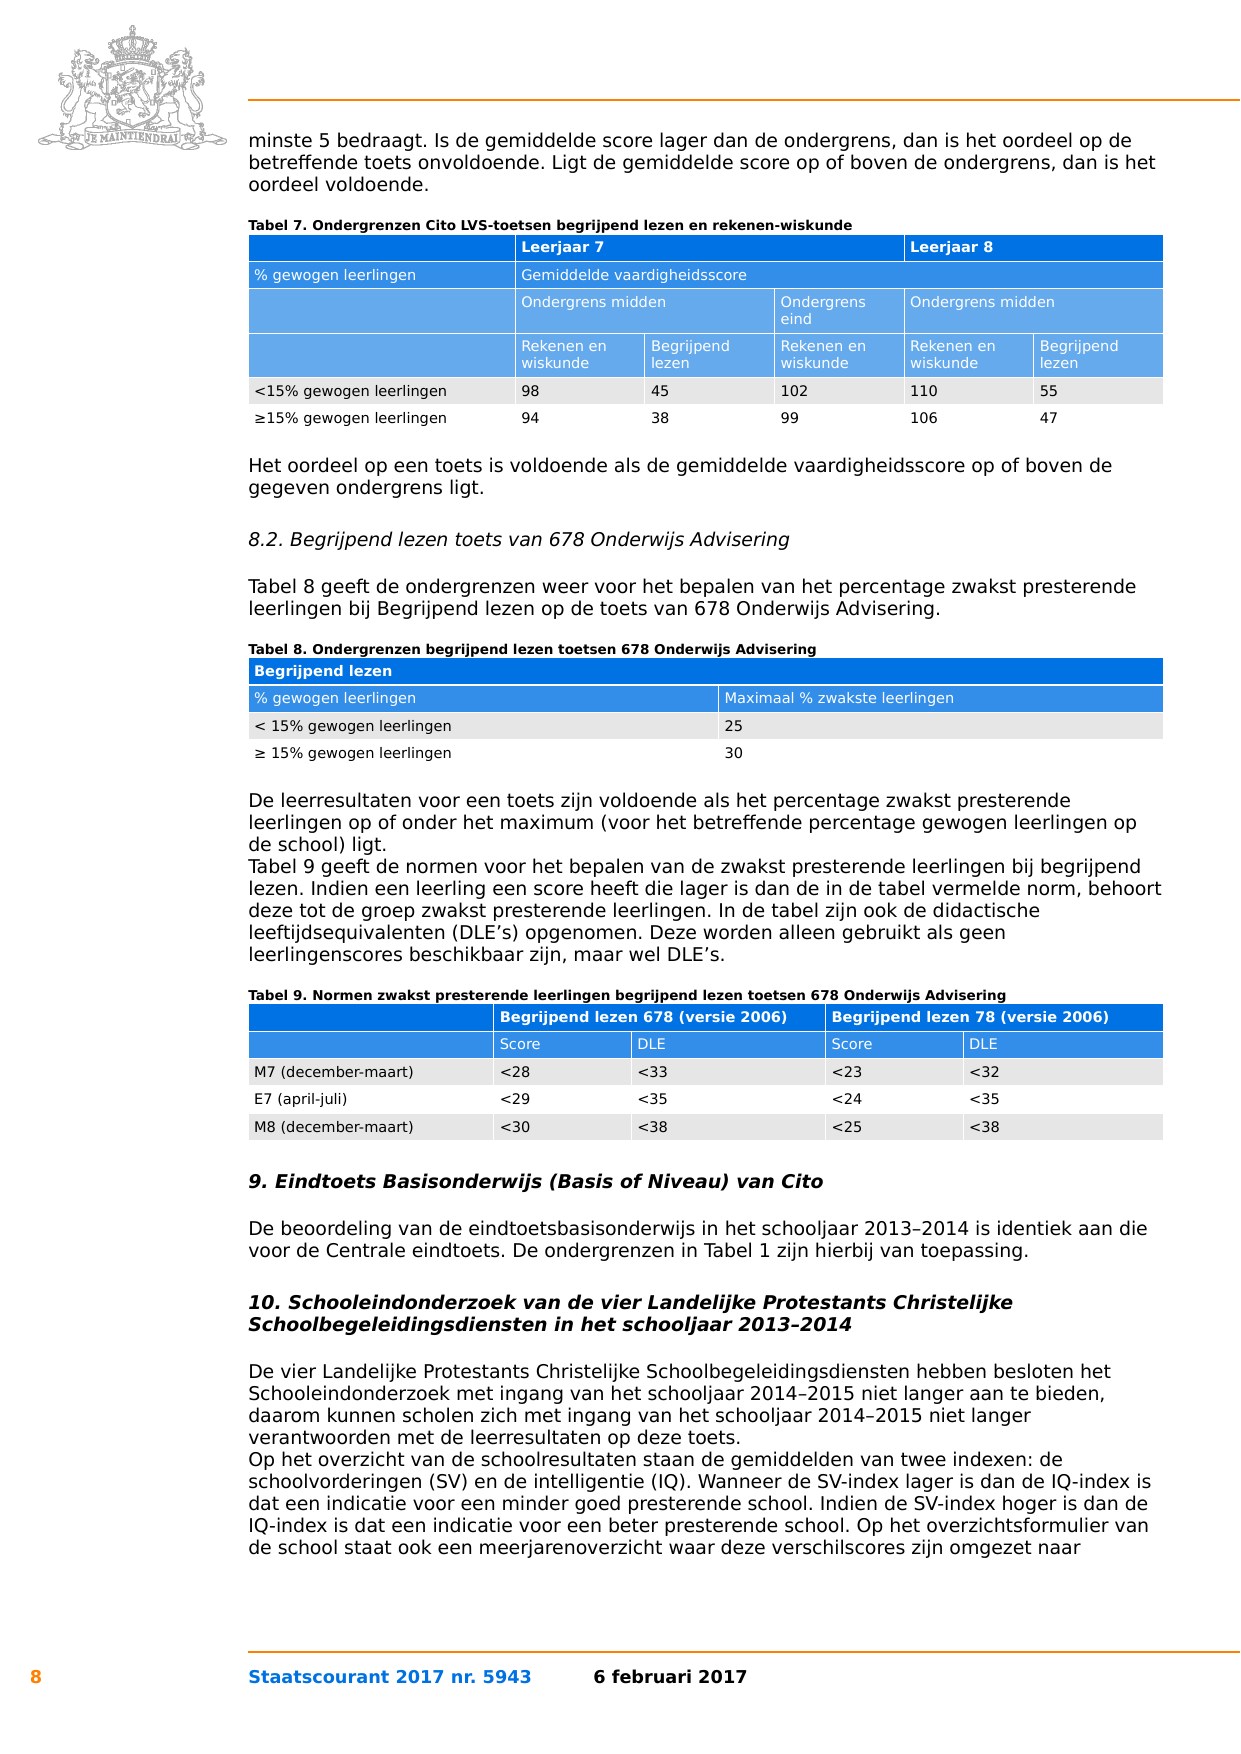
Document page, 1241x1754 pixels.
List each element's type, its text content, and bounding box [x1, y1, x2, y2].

text minste 5 bedraagt. Is de gemiddelde score lager dan de ondergrens, dan is het oordeel op de betreffende toets onvoldoende. Ligt de gemiddelde score op of boven de ondergrens, dan is het oordeel voldoende. [248, 130, 1163, 196]
table_cell 55 [1034, 378, 1163, 404]
text Het oordeel op een toets is voldoende als de gemiddelde vaardigheidsscore op of boven de gegeven ondergrens ligt. [248, 455, 1163, 499]
table_cell Begrijpend lezen [1034, 334, 1163, 377]
table_cell <33 [632, 1059, 825, 1085]
table_cell 110 [905, 378, 1033, 404]
text De vier Landelijke Protestants Christelijke Schoolbegeleidingsdiensten hebben besloten het Schooleindonderzoek met ingang van het schooljaar 2014–2015 niet langer aan te bieden, daarom kunnen scholen zich met ingang van het schooljaar 2014–2015 niet langer verantwoorden met de leerresultaten op deze toets. [248, 1361, 1163, 1449]
subtitle 10. Schooleindonderzoek van de vier Landelijke Protestants Christelijke Schoolbegeleidingsdiensten in het schooljaar 2013–2014 [248, 1292, 1163, 1336]
table_cell Begrijpend lezen 78 (versie 2006) [826, 1004, 1163, 1031]
table_cell Begrijpend lezen 678 (versie 2006) [494, 1004, 825, 1031]
table_cell 94 [516, 405, 644, 432]
table_cell <15% gewogen leerlingen [249, 378, 515, 404]
table_cell Rekenen en wiskunde [516, 334, 644, 377]
text Op het overzicht van de schoolresultaten staan de gemiddelden van twee indexen: de schoolvorderingen (SV) en de intelligentie (IQ). Wanneer de SV-index lager is dan de IQ-index is dat een indicatie voor een minder goed presterende school. Indien de SV-index hoger is dan de IQ-index is dat een indicatie voor een beter presterende school. Op het overzichtsformulier van de school staat ook een meerjarenoverzicht waar deze verschilscores zijn omgezet naar [248, 1449, 1163, 1559]
table_cell <29 [494, 1086, 631, 1113]
table_cell 106 [905, 405, 1033, 432]
table_cell ≥ 15% gewogen leerlingen [249, 740, 718, 767]
subtitle 9. Eindtoets Basisonderwijs (Basis of Niveau) van Cito [248, 1171, 1163, 1193]
table_cell [249, 289, 515, 333]
table_cell 98 [516, 378, 644, 404]
table_cell Begrijpend lezen [249, 658, 1163, 684]
table_cell % gewogen leerlingen [249, 262, 515, 288]
text Tabel 8 geeft de ondergrenzen weer voor het bepalen van het percentage zwakst presterende leerlingen bij Begrijpend lezen op de toets van 678 Onderwijs Advisering. [248, 576, 1163, 619]
table_cell <35 [964, 1086, 1163, 1113]
table_cell 102 [775, 378, 904, 404]
table_header Tabel 8. Ondergrenzen begrijpend lezen toetsen 678 Onderwijs Advisering [248, 641, 1163, 657]
table_cell <38 [632, 1114, 825, 1140]
table_cell <28 [494, 1059, 631, 1085]
table_cell M7 (december-maart) [249, 1059, 493, 1085]
table_cell Rekenen en wiskunde [905, 334, 1033, 377]
text De beoordeling van de eindtoetsbasisonderwijs in het schooljaar 2013–2014 is identiek aan die voor de Centrale eindtoets. De ondergrenzen in Tabel 1 zijn hierbij van toepassing. [248, 1218, 1163, 1262]
table_cell Score [494, 1032, 631, 1058]
table_cell Leerjaar 8 [905, 235, 1163, 261]
table_cell Rekenen en wiskunde [775, 334, 904, 377]
table_cell <32 [964, 1059, 1163, 1085]
table_cell 47 [1034, 405, 1163, 432]
table_cell Leerjaar 7 [516, 235, 904, 261]
table_cell M8 (december-maart) [249, 1114, 493, 1140]
subtitle 8.2. Begrijpend lezen toets van 678 Onderwijs Advisering [248, 529, 1163, 551]
table_cell <23 [826, 1059, 963, 1085]
table_cell ≥15% gewogen leerlingen [249, 405, 515, 432]
table_cell DLE [964, 1032, 1163, 1058]
text De leerresultaten voor een toets zijn voldoende als het percentage zwakst presterende leerlingen op of onder het maximum (voor het betreffende percentage gewogen leerlingen op de school) ligt. [248, 790, 1163, 856]
table_cell E7 (april-juli) [249, 1086, 493, 1113]
text Tabel 9 geeft de normen voor het bepalen van de zwakst presterende leerlingen bij begrijpend lezen. Indien een leerling een score heeft die lager is dan de in de tabel vermelde norm, behoort deze tot de groep zwakst presterende leerlingen. In de tabel zijn ook de didactische leeftijdsequivalenten (DLE’s) opgenomen. Deze worden alleen gebruikt als geen leerlingenscores beschikbaar zijn, maar wel DLE’s. [248, 856, 1163, 966]
table_cell [249, 235, 515, 261]
table_cell Ondergrens midden [905, 289, 1163, 333]
table_cell Score [826, 1032, 963, 1058]
table_cell 30 [719, 740, 1163, 767]
table_header Tabel 9. Normen zwakst presterende leerlingen begrijpend lezen toetsen 678 Onderwijs Advisering [248, 988, 1163, 1003]
table_cell <25 [826, 1114, 963, 1140]
table_cell Ondergrens eind [775, 289, 904, 333]
table_cell [249, 1032, 493, 1058]
table_cell Ondergrens midden [516, 289, 774, 333]
table_cell Gemiddelde vaardigheidsscore [516, 262, 1163, 288]
table_header Tabel 7. Ondergrenzen Cito LVS-toetsen begrijpend lezen en rekenen-wiskunde [248, 218, 1163, 233]
table_cell <35 [632, 1086, 825, 1113]
table_cell <24 [826, 1086, 963, 1113]
table_cell < 15% gewogen leerlingen [249, 713, 718, 739]
table_cell 99 [775, 405, 904, 432]
table_cell [249, 1004, 493, 1031]
picture [38, 25, 227, 150]
table_cell 38 [645, 405, 774, 432]
table_cell [249, 334, 515, 377]
table_cell % gewogen leerlingen [249, 686, 718, 712]
table_cell DLE [632, 1032, 825, 1058]
table_cell <30 [494, 1114, 631, 1140]
table_cell <38 [964, 1114, 1163, 1140]
table_cell 45 [645, 378, 774, 404]
table_cell 25 [719, 713, 1163, 739]
table_cell Begrijpend lezen [645, 334, 774, 377]
table_cell Maximaal % zwakste leerlingen [719, 686, 1163, 712]
